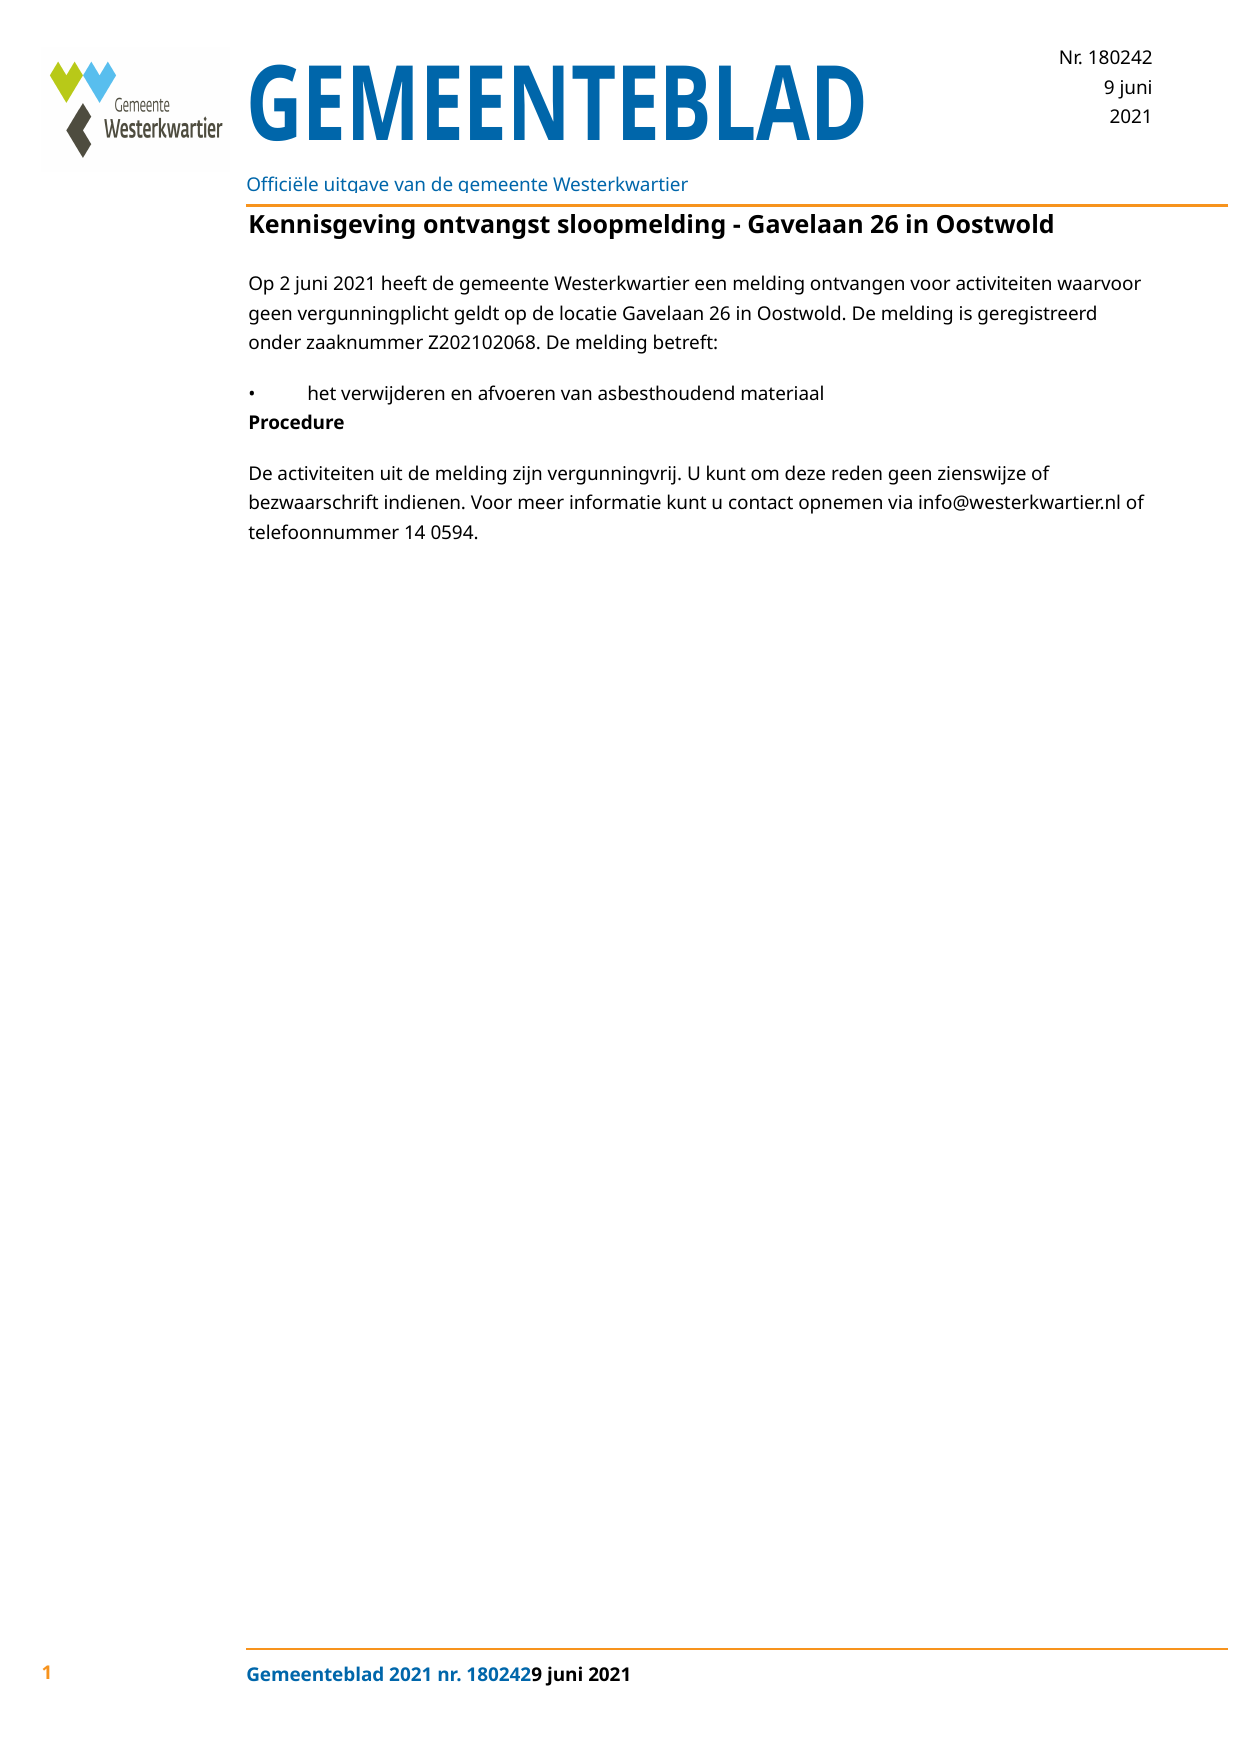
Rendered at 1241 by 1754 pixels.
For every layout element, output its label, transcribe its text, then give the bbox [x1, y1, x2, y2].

picture [41, 47, 231, 172]
text Procedure [248, 409, 1152, 435]
text De activiteiten uit de melding zijn vergunningvrij. U kunt om deze reden geen zienswijze of bezwaarschrift indienen. Voor meer informatie kunt u contact opnemen via info@westerkwartier.nl of telefoonnummer 14 0594. [248, 460, 1152, 545]
text Op 2 juni 2021 heeft de gemeente Westerkwartier een melding ontvangen voor activiteiten waarvoor geen vergunningplicht geldt op de locatie Gavelaan 26 in Oostwold. De melding is geregistreerd onder zaaknummer Z202102068. De melding betreft: [248, 270, 1152, 355]
list het verwijderen en afvoeren van asbesthoudend materiaal [248, 380, 1152, 406]
text Kennisgeving ontvangst sloopmelding - Gavelaan 26 in Oostwold [248, 207, 1152, 241]
